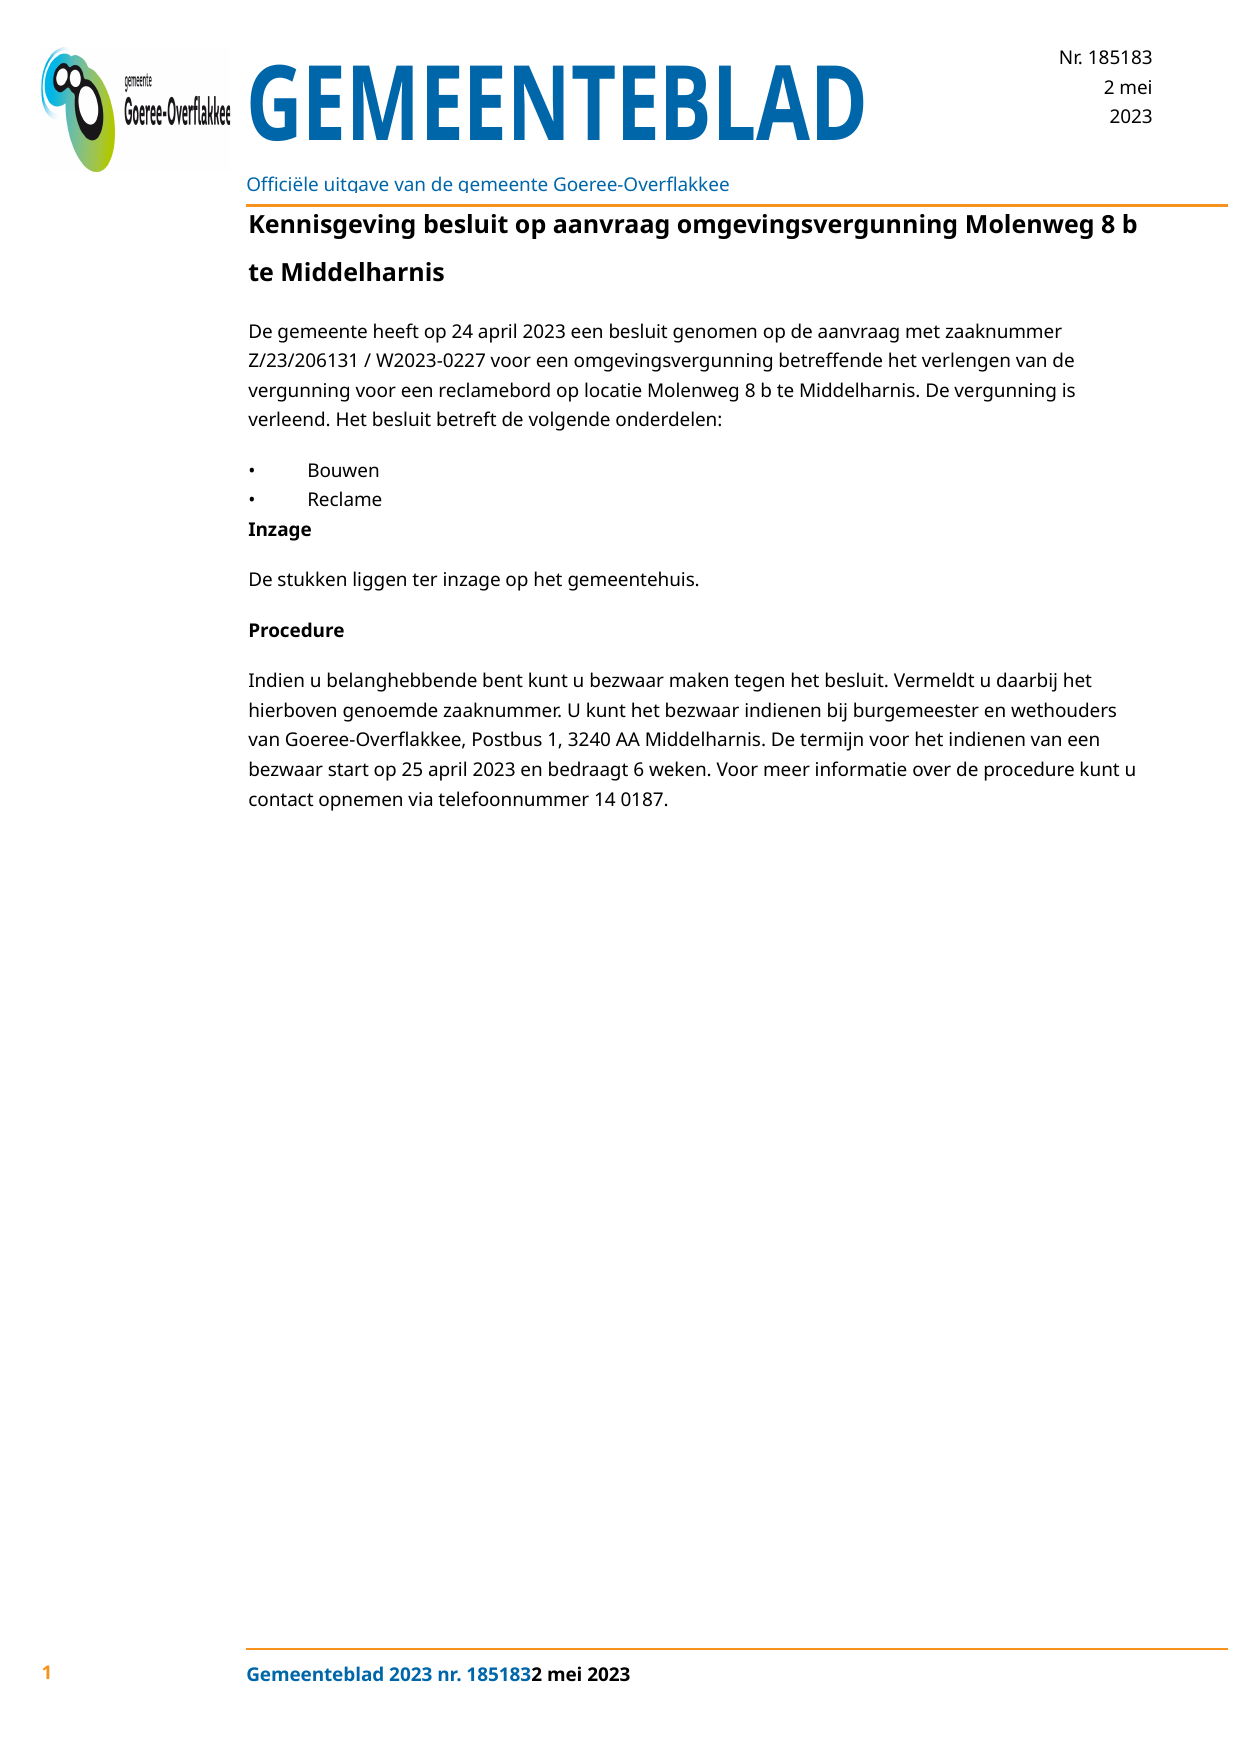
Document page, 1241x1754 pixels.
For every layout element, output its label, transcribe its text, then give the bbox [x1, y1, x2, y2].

text Indien u belanghebbende bent kunt u bezwaar maken tegen het besluit. Vermeldt u daarbij het hierboven genoemde zaaknummer. U kunt het bezwaar indienen bij burgemeester en wethouders van Goeree-Overflakkee, Postbus 1, 3240 AA Middelharnis. De termijn voor het indienen van een bezwaar start op 25 april 2023 en bedraagt 6 weken. Voor meer informatie over de procedure kunt u contact opnemen via telefoonnummer 14 0187. [248, 667, 1152, 812]
text Procedure [248, 617, 1152, 643]
text De stukken liggen ter inzage op het gemeentehuis. [248, 567, 1152, 592]
text De gemeente heeft op 24 april 2023 een besluit genomen op de aanvraag met zaaknummer Z/23/206131 / W2023-0227 voor een omgevingsvergunning betreffende het verlengen van de vergunning voor een reclamebord op locatie Molenweg 8 b te Middelharnis. De vergunning is verleend. Het besluit betreft de volgende onderdelen: [248, 318, 1152, 432]
list Reclame [248, 487, 1152, 512]
text Kennisgeving besluit op aanvraag omgevingsvergunning Molenweg 8 b te Middelharnis [248, 207, 1152, 288]
list Bouwen [248, 457, 1152, 483]
text Inzage [248, 516, 1152, 542]
picture [41, 47, 231, 172]
